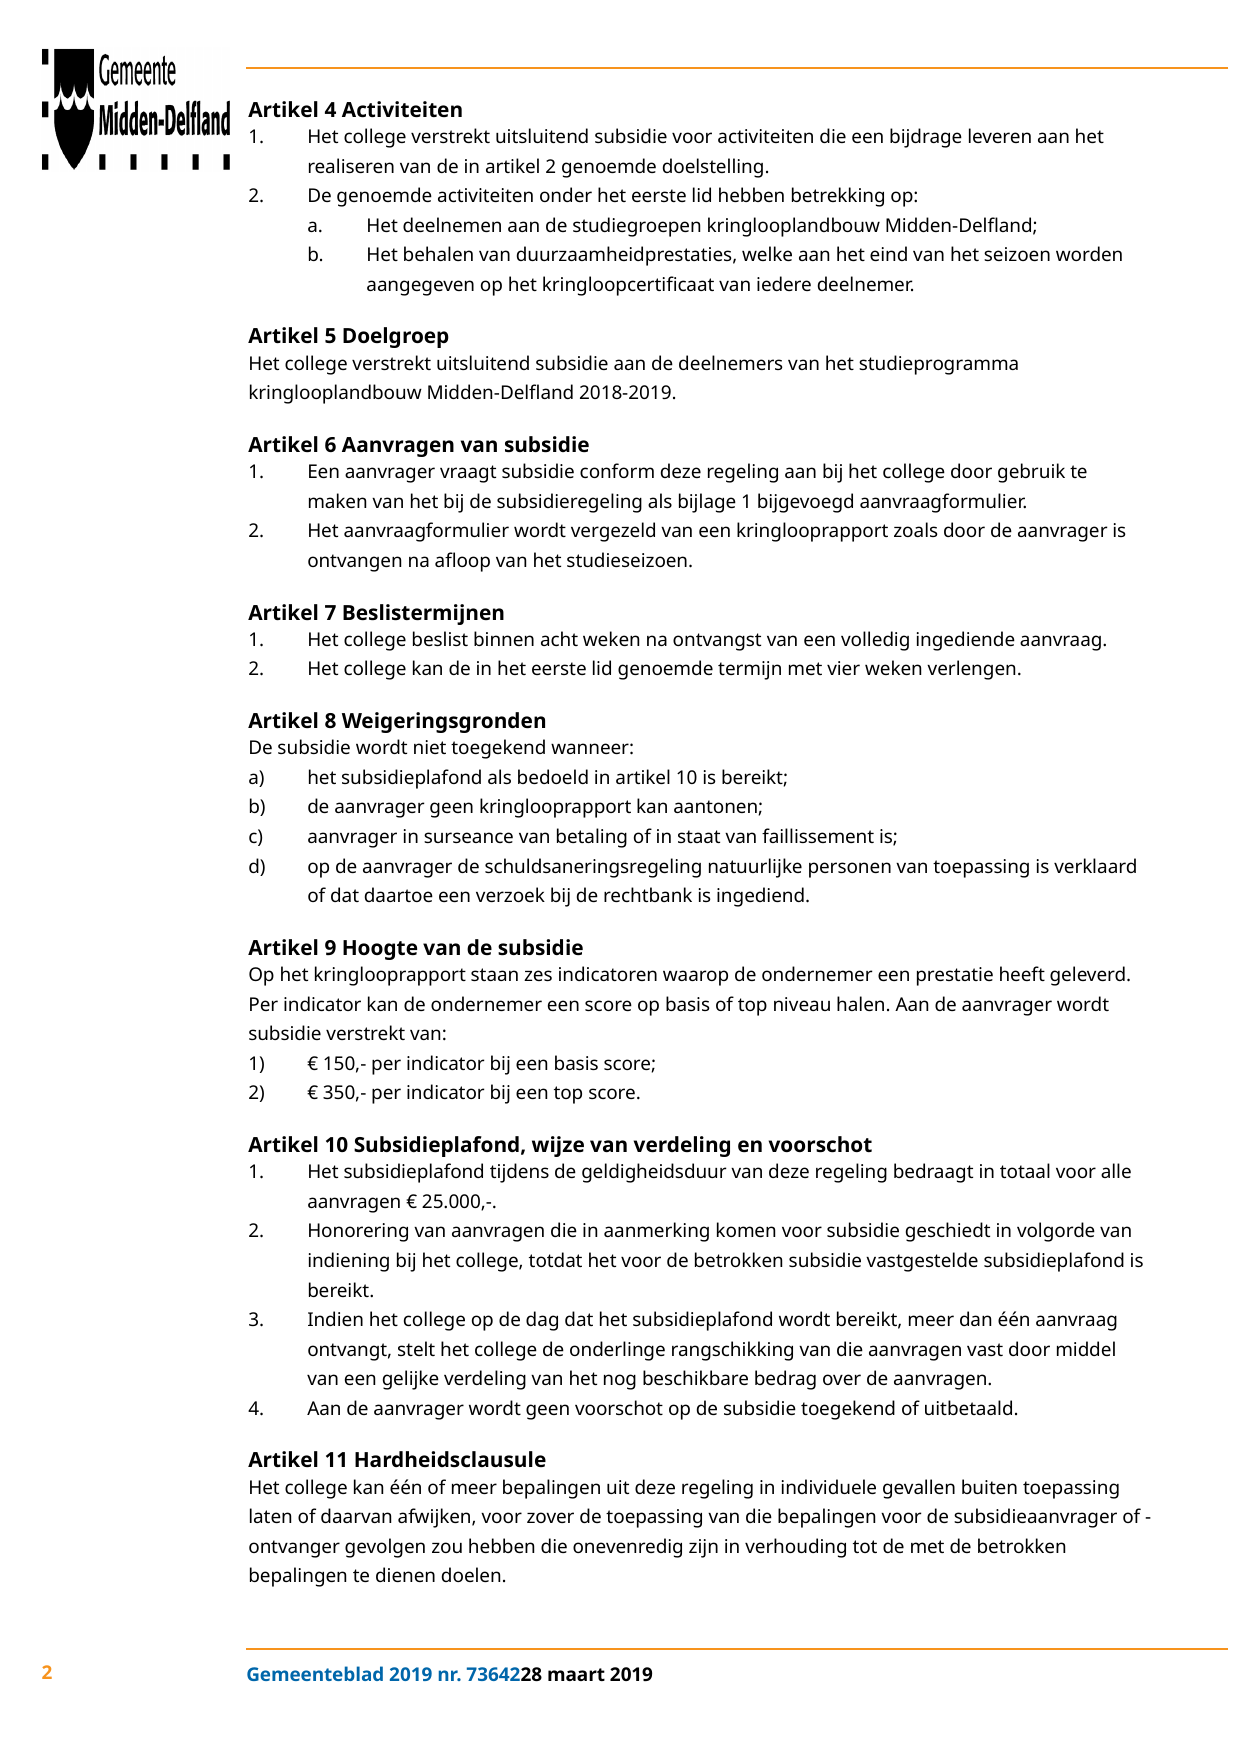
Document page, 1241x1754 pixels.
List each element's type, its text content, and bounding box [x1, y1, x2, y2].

list Indien het college op de dag dat het subsidieplafond wordt bereikt, meer dan één aanvraag ontvangt, stelt het college de onderlinge rangschikking van die aanvragen vast door middel van een gelijke verdeling van het nog beschikbare bedrag over de aanvragen. [248, 1306, 1152, 1391]
list De genoemde activiteiten onder het eerste lid hebben betrekking op: [248, 182, 1152, 208]
list € 350,- per indicator bij een top score. [248, 1079, 1152, 1105]
list de aanvrager geen kringlooprapport kan aantonen; [248, 794, 1152, 819]
text Artikel 11 Hardheidsclausule [248, 1446, 1152, 1474]
list het subsidieplafond als bedoeld in artikel 10 is bereikt; [248, 764, 1152, 790]
text Het college verstrekt uitsluitend subsidie aan de deelnemers van het studieprogramma kringlooplandbouw Midden-Delfland 2018-2019. [248, 350, 1152, 405]
list Het deelnemen aan de studiegroepen kringlooplandbouw Midden-Delfland; [307, 212, 1152, 238]
list Het subsidieplafond tijdens de geldigheidsduur van deze regeling bedraagt in totaal voor alle aanvragen € 25.000,-. [248, 1158, 1152, 1214]
list Het aanvraagformulier wordt vergezeld van een kringlooprapport zoals door de aanvrager is ontvangen na afloop van het studieseizoen. [248, 518, 1152, 573]
list € 150,- per indicator bij een basis score; [248, 1050, 1152, 1076]
list Het college kan de in het eerste lid genoemde termijn met vier weken verlengen. [248, 656, 1152, 681]
list aanvrager in surseance van betaling of in staat van faillissement is; [248, 823, 1152, 849]
list Het college beslist binnen acht weken na ontvangst van een volledig ingediende aanvraag. [248, 626, 1152, 652]
text Artikel 9 Hoogte van de subsidie [248, 933, 1152, 961]
text Artikel 5 Doelgroep [248, 322, 1152, 350]
list Honorering van aanvragen die in aanmerking komen voor subsidie geschiedt in volgorde van indiening bij het college, totdat het voor de betrokken subsidie vastgestelde subsidieplafond is bereikt. [248, 1218, 1152, 1302]
text Artikel 10 Subsidieplafond, wijze van verdeling en voorschot [248, 1130, 1152, 1158]
text Op het kringlooprapport staan zes indicatoren waarop de ondernemer een prestatie heeft geleverd. Per indicator kan de ondernemer een score op basis of top niveau halen. Aan de aanvrager wordt subsidie verstrekt van: [248, 961, 1152, 1046]
text Artikel 8 Weigeringsgronden [248, 706, 1152, 734]
text Het college kan één of meer bepalingen uit deze regeling in individuele gevallen buiten toepassing laten of daarvan afwijken, voor zover de toepassing van die bepalingen voor de subsidieaanvrager of -ontvanger gevolgen zou hebben die onevenredig zijn in verhouding tot de met de betrokken bepalingen te dienen doelen. [248, 1474, 1152, 1588]
text Artikel 7 Beslistermijnen [248, 598, 1152, 626]
list op de aanvrager de schuldsaneringsregeling natuurlijke personen van toepassing is verklaard of dat daartoe een verzoek bij de rechtbank is ingediend. [248, 853, 1152, 908]
text Artikel 6 Aanvragen van subsidie [248, 430, 1152, 458]
list Een aanvrager vraagt subsidie conform deze regeling aan bij het college door gebruik te maken van het bij de subsidieregeling als bijlage 1 bijgevoegd aanvraagformulier. [248, 458, 1152, 514]
list Het college verstrekt uitsluitend subsidie voor activiteiten die een bijdrage leveren aan het realiseren van de in artikel 2 genoemde doelstelling. [248, 123, 1152, 178]
list Het behalen van duurzaamheidprestaties, welke aan het eind van het seizoen worden aangegeven op het kringloopcertificaat van iedere deelnemer. [307, 242, 1152, 297]
text De subsidie wordt niet toegekend wanneer: [248, 734, 1152, 760]
picture [41, 47, 231, 172]
list Aan de aanvrager wordt geen voorschot op de subsidie toegekend of uitbetaald. [248, 1395, 1152, 1421]
text Artikel 4 Activiteiten [248, 95, 1152, 123]
